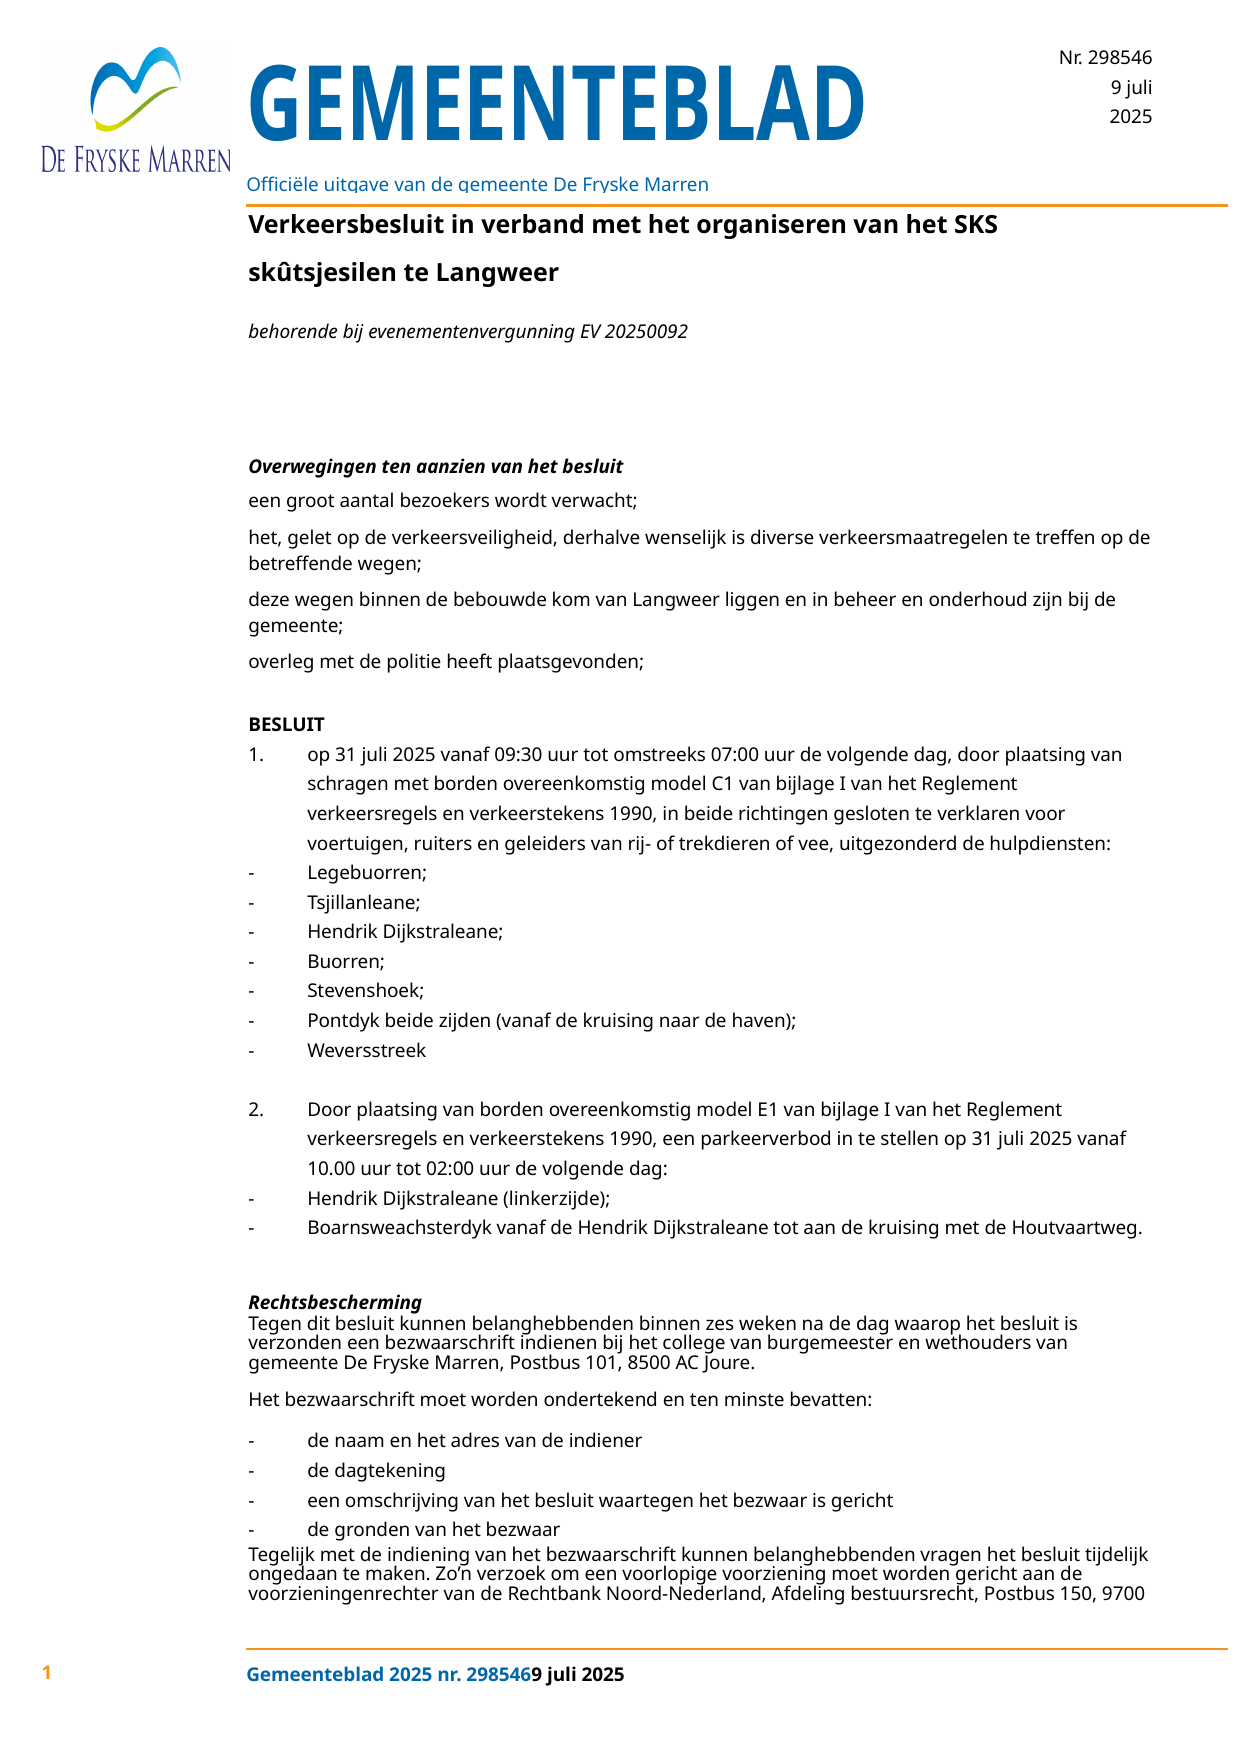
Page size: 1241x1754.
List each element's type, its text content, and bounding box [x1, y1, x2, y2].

text Het bezwaarschrift moet worden ondertekend en ten minste bevatten: [248, 1391, 1152, 1410]
list de gronden van het bezwaar [248, 1516, 1152, 1542]
list Pontdyk beide zijden (vanaf de kruising naar de haven); [248, 1007, 1152, 1033]
list op 31 juli 2025 vanaf 09:30 uur tot omstreeks 07:00 uur de volgende dag, door plaatsing van schragen met borden overeenkomstig model C1 van bijlage I van het Reglement verkeersregels en verkeerstekens 1990, in beide richtingen gesloten te verklaren voor voertuigen, ruiters en geleiders van rij- of trekdieren of vee, uitgezonderd de hulpdiensten: [248, 741, 1152, 856]
list de dagtekening [248, 1457, 1152, 1483]
text behorende bij evenementenvergunning EV 20250092 [248, 318, 1152, 344]
list Tsjillanleane; [248, 889, 1152, 915]
list Door plaatsing van borden overeenkomstig model E1 van bijlage I van het Reglement verkeersregels en verkeerstekens 1990, een parkeerverbod in te stellen op 31 juli 2025 vanaf 10.00 uur tot 02:00 uur de volgende dag: [248, 1096, 1152, 1181]
list Stevenshoek; [248, 978, 1152, 1003]
text het, gelet op de verkeersveiligheid, derhalve wenselijk is diverse verkeersmaatregelen te treffen op de betreffende wegen; [248, 524, 1152, 575]
text overleg met de politie heeft plaatsgevonden; [248, 649, 1152, 674]
text Tegelijk met de indiening van het bezwaarschrift kunnen belanghebbenden vragen het besluit tijdelijk ongedaan te maken. Zo’n verzoek om een voorlopige voorziening moet worden gericht aan de voorzieningenrechter van de Rechtbank Noord-Nederland, Afdeling bestuursrecht, Postbus 150, 9700 [248, 1546, 1152, 1604]
list Hendrik Dijkstraleane; [248, 918, 1152, 944]
text BESLUIT [248, 711, 1152, 737]
picture [41, 47, 231, 172]
list Hendrik Dijkstraleane (linkerzijde); [248, 1185, 1152, 1211]
list Boarnsweachsterdyk vanaf de Hendrik Dijkstraleane tot aan de kruising met de Houtvaartweg. [248, 1214, 1152, 1240]
text Tegen dit besluit kunnen belanghebbenden binnen zes weken na de dag waarop het besluit is verzonden een bezwaarschrift indienen bij het college van burgemeester en wethouders van gemeente De Fryske Marren, Postbus 101, 8500 AC Joure. [248, 1315, 1152, 1373]
text een groot aantal bezoekers wordt verwacht; [248, 487, 1152, 513]
list Buorren; [248, 948, 1152, 974]
text Verkeersbesluit in verband met het organiseren van het SKS skûtsjesilen te Langweer [248, 207, 1152, 288]
list Weversstreek [248, 1037, 1152, 1063]
list een omschrijving van het besluit waartegen het bezwaar is gericht [248, 1487, 1152, 1512]
list de naam en het adres van de indiener [248, 1428, 1152, 1453]
list Legebuorren; [248, 859, 1152, 885]
text deze wegen binnen de bebouwde kom van Langweer liggen en in beheer en onderhoud zijn bij de gemeente; [248, 586, 1152, 638]
text Overwegingen ten aanzien van het besluit [248, 453, 1152, 479]
text Rechtsbescherming [248, 1289, 1152, 1315]
